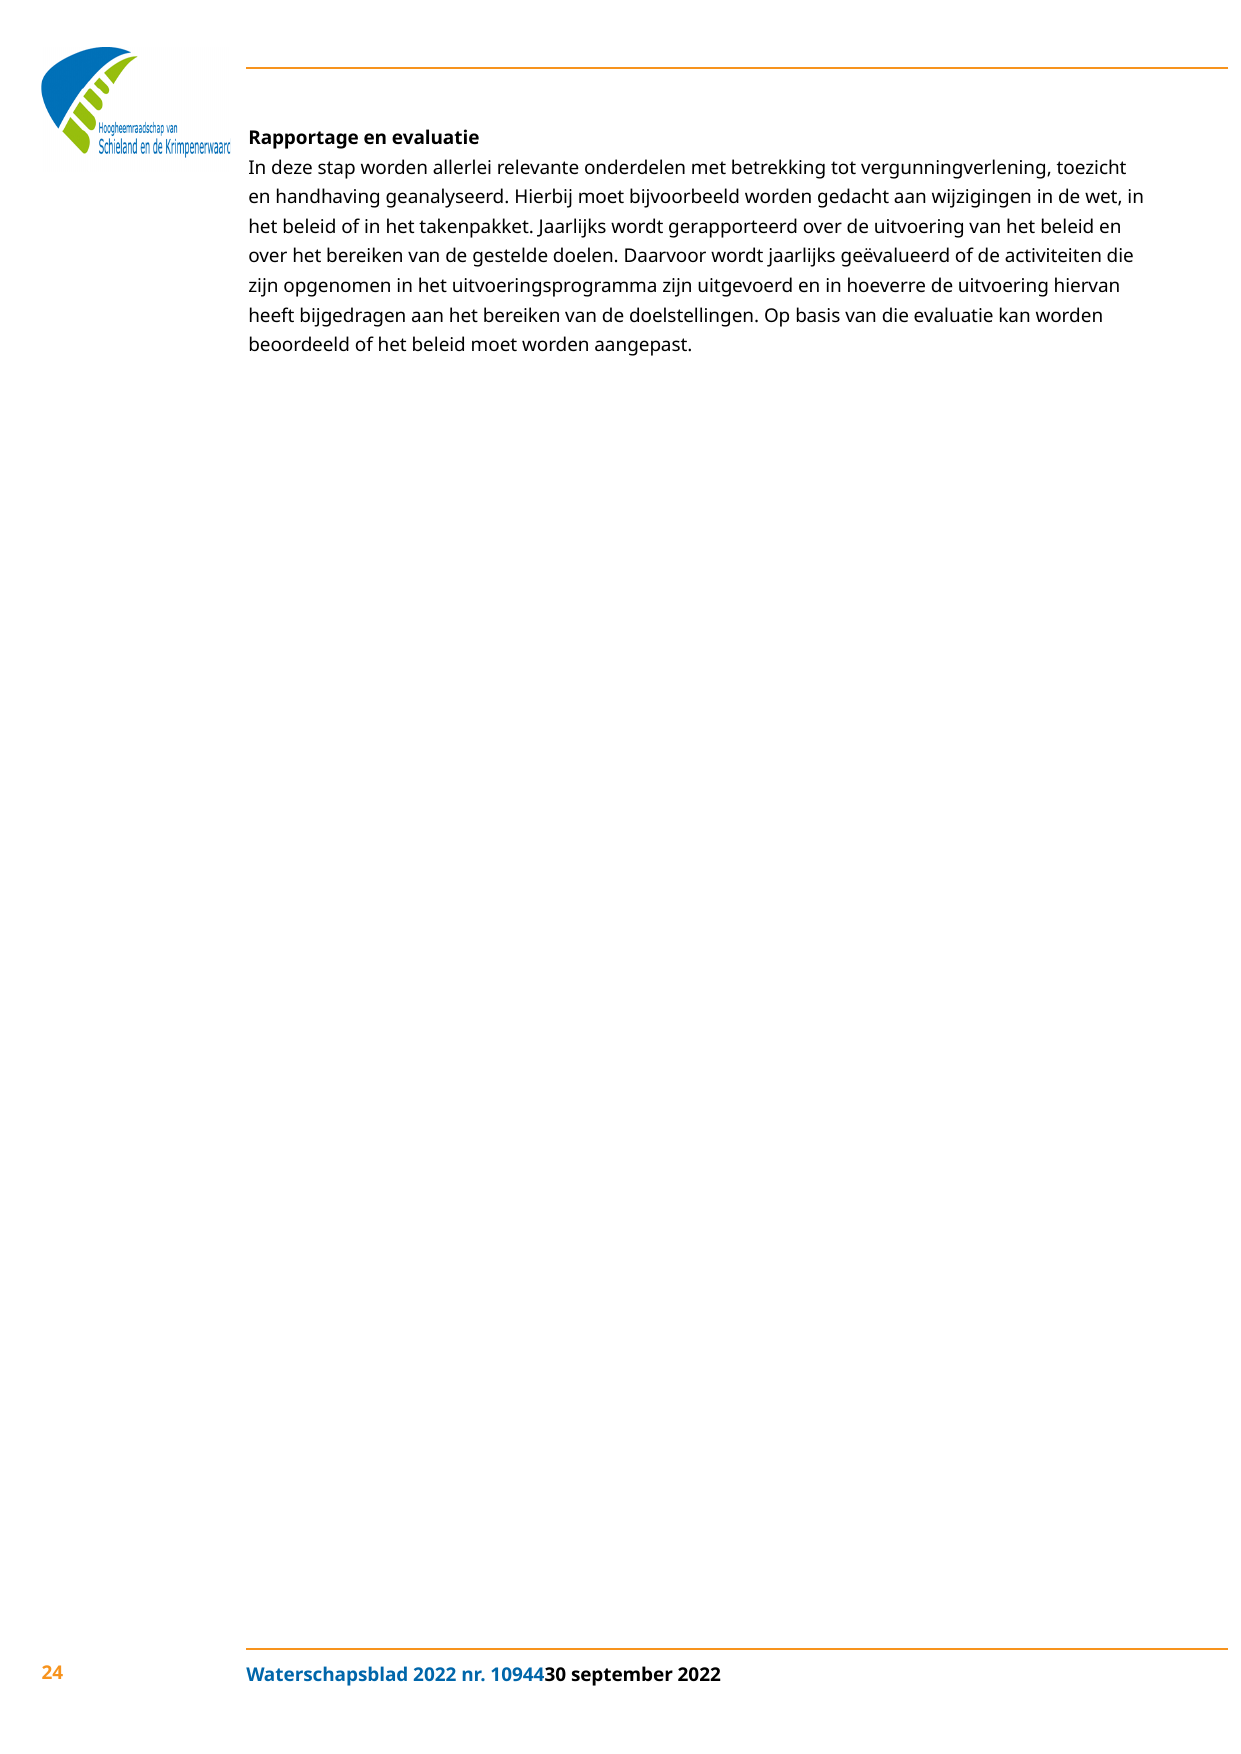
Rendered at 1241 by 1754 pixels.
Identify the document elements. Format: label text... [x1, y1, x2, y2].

text Rapportage en evaluatie [248, 124, 1152, 150]
picture [41, 47, 231, 172]
text In deze stap worden allerlei relevante onderdelen met betrekking tot vergunningverlening, toezicht en handhaving geanalyseerd. Hierbij moet bijvoorbeeld worden gedacht aan wijzigingen in de wet, in het beleid of in het takenpakket. Jaarlijks wordt gerapporteerd over de uitvoering van het beleid en over het bereiken van de gestelde doelen. Daarvoor wordt jaarlijks geëvalueerd of de activiteiten die zijn opgenomen in het uitvoeringsprogramma zijn uitgevoerd en in hoeverre de uitvoering hiervan heeft bijgedragen aan het bereiken van de doelstellingen. Op basis van die evaluatie kan worden beoordeeld of het beleid moet worden aangepast. [248, 154, 1152, 357]
